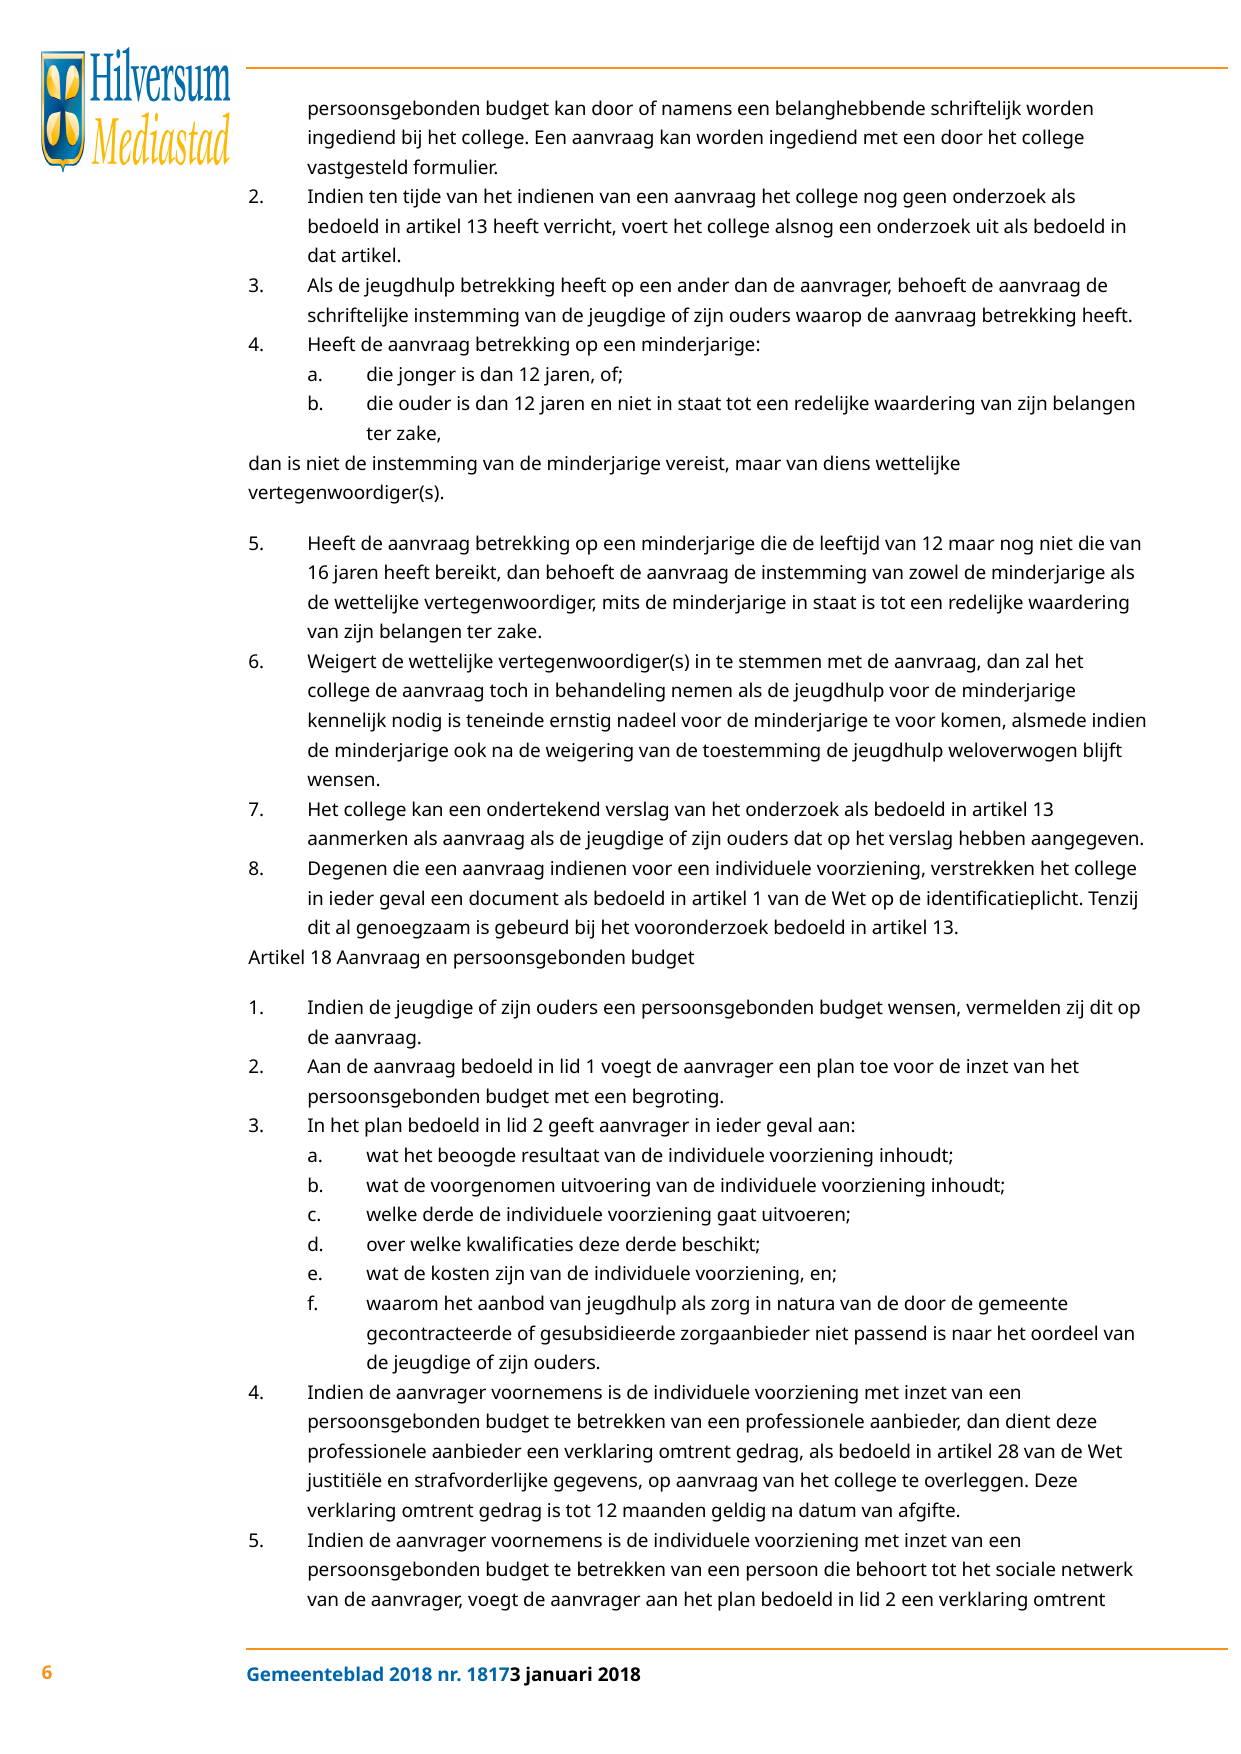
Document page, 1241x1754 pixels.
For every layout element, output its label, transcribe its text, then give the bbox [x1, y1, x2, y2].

list In het plan bedoeld in lid 2 geeft aanvrager in ieder geval aan: [248, 1113, 1152, 1138]
picture [41, 47, 231, 172]
list persoonsgebonden budget kan door of namens een belanghebbende schriftelijk worden ingediend bij het college. Een aanvraag kan worden ingediend met een door het college vastgesteld formulier. [248, 95, 1152, 180]
list Aan de aanvraag bedoeld in lid 1 voegt de aanvrager een plan toe voor de inzet van het persoonsgebonden budget met een begroting. [248, 1053, 1152, 1109]
list Indien de aanvrager voornemens is de individuele voorziening met inzet van een persoonsgebonden budget te betrekken van een professionele aanbieder, dan dient deze professionele aanbieder een verklaring omtrent gedrag, als bedoeld in artikel 28 van de Wet justitiële en strafvorderlijke gegevens, op aanvraag van het college te overleggen. Deze verklaring omtrent gedrag is tot 12 maanden geldig na datum van afgifte. [248, 1379, 1152, 1523]
list waarom het aanbod van jeugdhulp als zorg in natura van de door de gemeente gecontracteerde of gesubsidieerde zorgaanbieder niet passend is naar het oordeel van de jeugdige of zijn ouders. [307, 1290, 1152, 1375]
list die ouder is dan 12 jaren en niet in staat tot een redelijke waardering van zijn belangen ter zake, [307, 391, 1152, 446]
list wat de voorgenomen uitvoering van de individuele voorziening inhoudt; [307, 1172, 1152, 1198]
list Indien de aanvrager voornemens is de individuele voorziening met inzet van een persoonsgebonden budget te betrekken van een persoon die behoort tot het sociale netwerk van de aanvrager, voegt de aanvrager aan het plan bedoeld in lid 2 een verklaring omtrent [248, 1527, 1152, 1612]
list Het college kan een ondertekend verslag van het onderzoek als bedoeld in artikel 13 aanmerken als aanvraag als de jeugdige of zijn ouders dat op het verslag hebben aangegeven. [248, 796, 1152, 851]
text Artikel 18 Aanvraag en persoonsgebonden budget [248, 944, 1152, 970]
list welke derde de individuele voorziening gaat uitvoeren; [307, 1201, 1152, 1227]
text dan is niet de instemming van de minderjarige vereist, maar van diens wettelijke vertegenwoordiger(s). [248, 450, 1152, 505]
list Als de jeugdhulp betrekking heeft op een ander dan de aanvrager, behoeft de aanvraag de schriftelijke instemming van de jeugdige of zijn ouders waarop de aanvraag betrekking heeft. [248, 272, 1152, 328]
list Weigert de wettelijke vertegenwoordiger(s) in te stemmen met de aanvraag, dan zal het college de aanvraag toch in behandeling nemen als de jeugdhulp voor de minderjarige kennelijk nodig is teneinde ernstig nadeel voor de minderjarige te voor komen, alsmede indien de minderjarige ook na de weigering van de toestemming de jeugdhulp weloverwogen blijft wensen. [248, 648, 1152, 792]
list Indien ten tijde van het indienen van een aanvraag het college nog geen onderzoek als bedoeld in artikel 13 heeft verricht, voert het college alsnog een onderzoek uit als bedoeld in dat artikel. [248, 183, 1152, 268]
list Indien de jeugdige of zijn ouders een persoonsgebonden budget wensen, vermelden zij dit op de aanvraag. [248, 994, 1152, 1050]
list Degenen die een aanvraag indienen voor een individuele voorziening, verstrekken het college in ieder geval een document als bedoeld in artikel 1 van de Wet op de identificatieplicht. Tenzij dit al genoegzaam is gebeurd bij het vooronderzoek bedoeld in artikel 13. [248, 855, 1152, 940]
list wat het beoogde resultaat van de individuele voorziening inhoudt; [307, 1142, 1152, 1168]
list Heeft de aanvraag betrekking op een minderjarige: [248, 331, 1152, 357]
list Heeft de aanvraag betrekking op een minderjarige die de leeftijd van 12 maar nog niet die van 16 jaren heeft bereikt, dan behoeft de aanvraag de instemming van zowel de minderjarige als de wettelijke vertegenwoordiger, mits de minderjarige in staat is tot een redelijke waardering van zijn belangen ter zake. [248, 530, 1152, 644]
list wat de kosten zijn van de individuele voorziening, en; [307, 1261, 1152, 1286]
list die jonger is dan 12 jaren, of; [307, 361, 1152, 387]
list over welke kwalificaties deze derde beschikt; [307, 1231, 1152, 1257]
